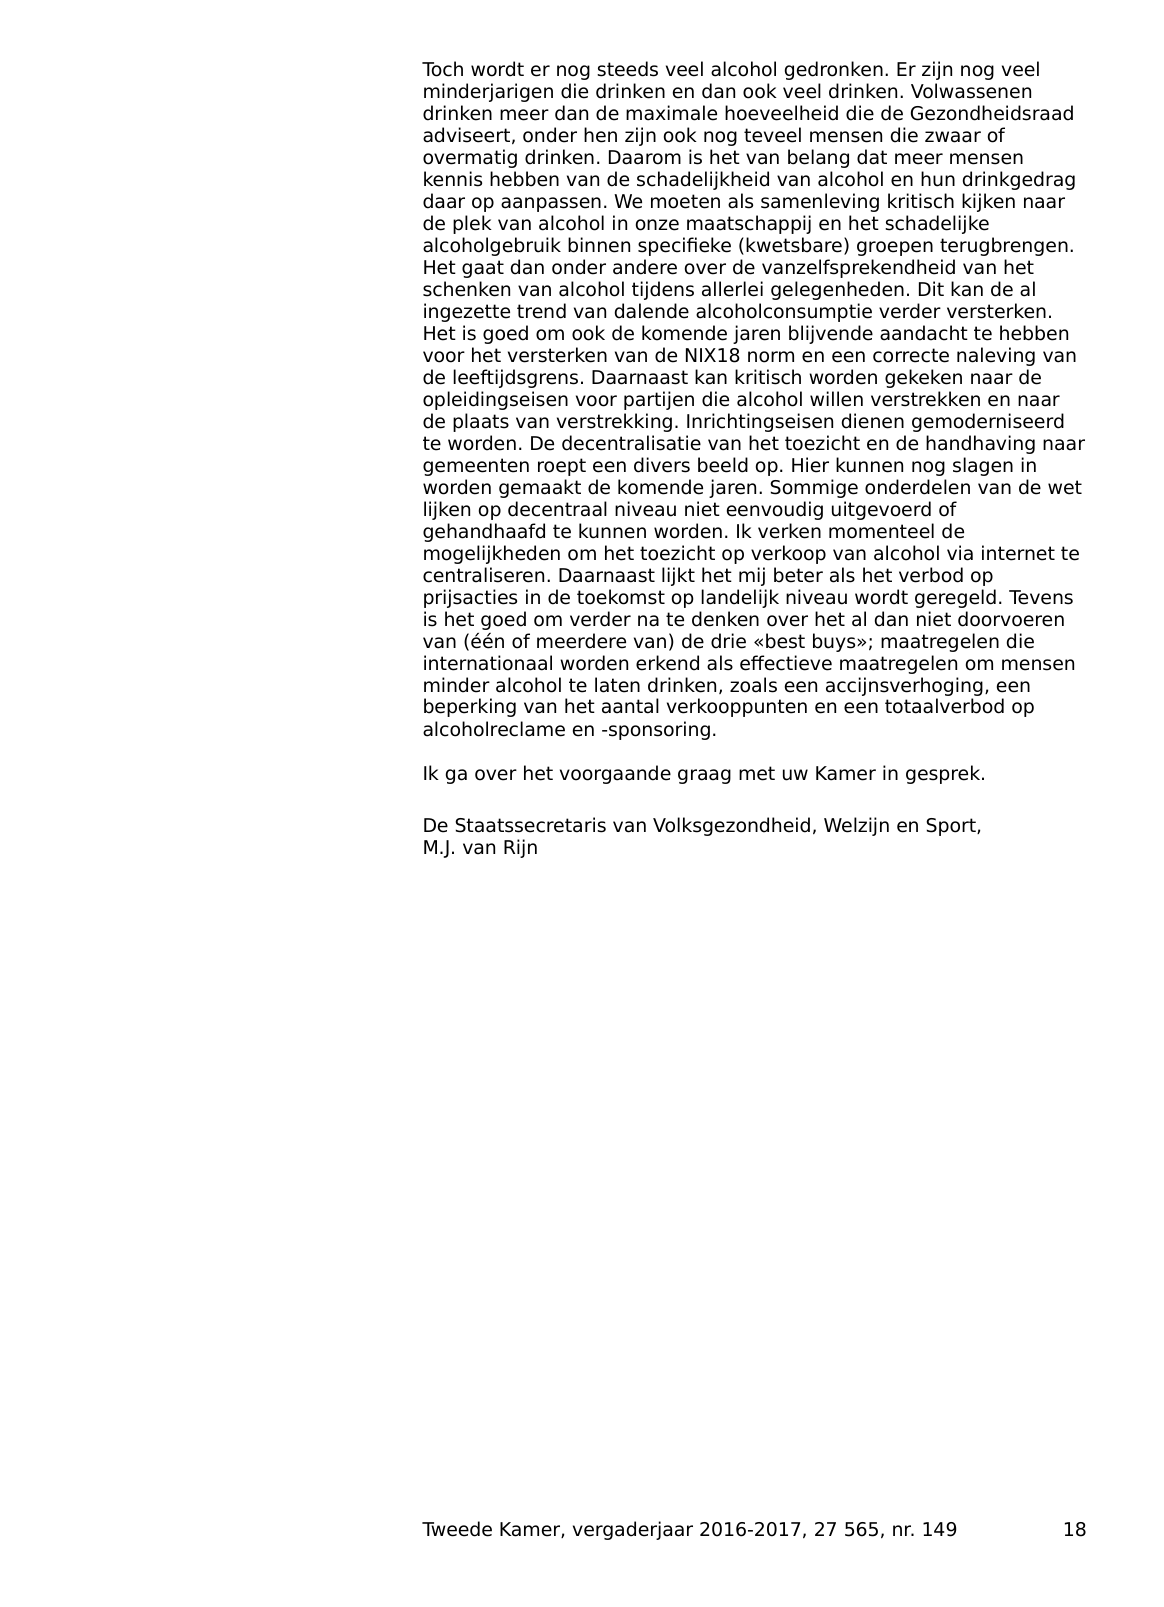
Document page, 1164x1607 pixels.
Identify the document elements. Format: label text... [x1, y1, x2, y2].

text Toch wordt er nog steeds veel alcohol gedronken. Er zijn nog veel minderjarigen die drinken en dan ook veel drinken. Volwassenen drinken meer dan de maximale hoeveelheid die de Gezondheidsraad adviseert, onder hen zijn ook nog teveel mensen die zwaar of overmatig drinken. Daarom is het van belang dat meer mensen kennis hebben van de schadelijkheid van alcohol en hun drinkgedrag daar op aanpassen. We moeten als samenleving kritisch kijken naar de plek van alcohol in onze maatschappij en het schadelijke alcoholgebruik binnen specifieke (kwetsbare) groepen terugbrengen. Het gaat dan onder andere over de vanzelfsprekendheid van het schenken van alcohol tijdens allerlei gelegenheden. Dit kan de al ingezette trend van dalende alcoholconsumptie verder versterken. [422, 59, 1087, 323]
text De Staatssecretaris van Volksgezondheid, Welzijn en Sport, M.J. van Rijn [422, 814, 1087, 858]
text Ik ga over het voorgaande graag met uw Kamer in gesprek. [422, 763, 1087, 784]
text Het is goed om ook de komende jaren blijvende aandacht te hebben voor het versterken van de NIX18 norm en een correcte naleving van de leeftijdsgrens. Daarnaast kan kritisch worden gekeken naar de opleidingseisen voor partijen die alcohol willen verstrekken en naar de plaats van verstrekking. Inrichtingseisen dienen gemoderniseerd te worden. De decentralisatie van het toezicht en de handhaving naar gemeenten roept een divers beeld op. Hier kunnen nog slagen in worden gemaakt de komende jaren. Sommige onderdelen van de wet lijken op decentraal niveau niet eenvoudig uitgevoerd of gehandhaafd te kunnen worden. Ik verken momenteel de mogelijkheden om het toezicht op verkoop van alcohol via internet te centraliseren. Daarnaast lijkt het mij beter als het verbod op prijsacties in de toekomst op landelijk niveau wordt geregeld. Tevens is het goed om verder na te denken over het al dan niet doorvoeren van (één of meerdere van) de drie «best buys»; maatregelen die internationaal worden erkend als effectieve maatregelen om mensen minder alcohol te laten drinken, zoals een accijnsverhoging, een beperking van het aantal verkooppunten en een totaalverbod op alcoholreclame en -sponsoring. [422, 323, 1087, 740]
